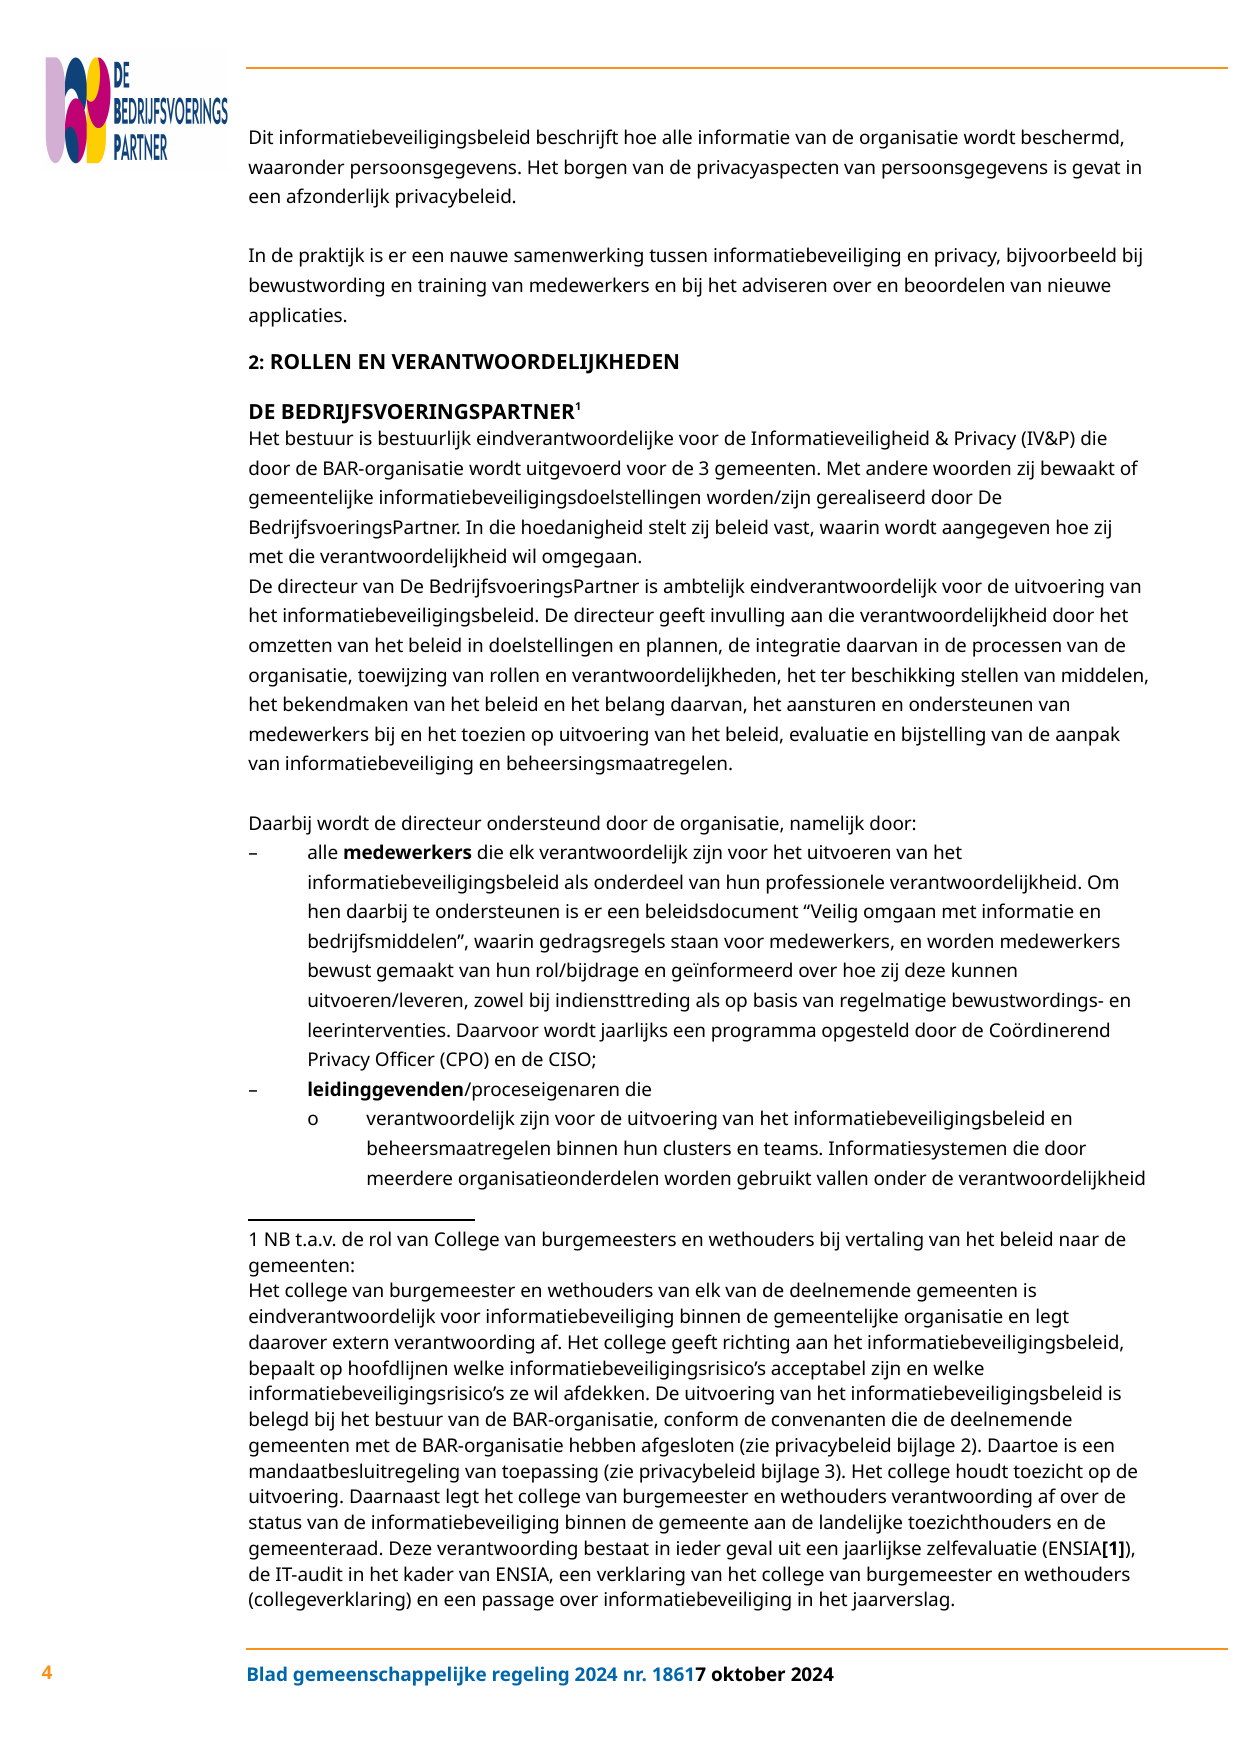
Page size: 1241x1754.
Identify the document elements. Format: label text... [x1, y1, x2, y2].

text Het bestuur is bestuurlijk eindverantwoordelijke voor de Informatieveiligheid & Privacy (IV&P) die door de BAR-organisatie wordt uitgevoerd voor de 3 gemeenten. Met andere woorden zij bewaakt of gemeentelijke informatiebeveiligingsdoelstellingen worden/zijn gerealiseerd door De BedrijfsvoeringsPartner. In die hoedanigheid stelt zij beleid vast, waarin wordt aangegeven hoe zij met die verantwoordelijkheid wil omgegaan. [248, 425, 1152, 569]
text De directeur van De BedrijfsvoeringsPartner is ambtelijk eindverantwoordelijk voor de uitvoering van het informatiebeveiligingsbeleid. De directeur geeft invulling aan die verantwoordelijkheid door het omzetten van het beleid in doelstellingen en plannen, de integratie daarvan in de processen van de organisatie, toewijzing van rollen en verantwoordelijkheden, het ter beschikking stellen van middelen, het bekendmaken van het beleid en het belang daarvan, het aansturen en ondersteunen van medewerkers bij en het toezien op uitvoering van het beleid, evaluatie en bijstelling van de aanpak van informatiebeveiliging en beheersingsmaatregelen. [248, 573, 1152, 776]
text Dit informatiebeveiligingsbeleid beschrijft hoe alle informatie van de organisatie wordt beschermd, waaronder persoonsgegevens. Het borgen van de privacyaspecten van persoonsgegevens is gevat in een afzonderlijk privacybeleid. [248, 124, 1152, 209]
picture [41, 47, 231, 172]
text NB t.a.v. de rol van College van burgemeesters en wethouders bij vertaling van het beleid naar de gemeenten: [248, 1226, 1152, 1278]
text DE BEDRIJFSVOERINGSPARTNER [248, 397, 1152, 425]
text In de praktijk is er een nauwe samenwerking tussen informatiebeveiliging en privacy, bijvoorbeeld bij bewustwording en training van medewerkers en bij het adviseren over en beoordelen van nieuwe applicaties. [248, 243, 1152, 328]
text 2: ROLLEN EN VERANTWOORDELIJKHEDEN [248, 347, 1152, 376]
text Het college van burgemeester en wethouders van elk van de deelnemende gemeenten is eindverantwoordelijk voor informatiebeveiliging binnen de gemeentelijke organisatie en legt daarover extern verantwoording af. Het college geeft richting aan het informatiebeveiligingsbeleid, bepaalt op hoofdlijnen welke informatiebeveiligingsrisico’s acceptabel zijn en welke informatiebeveiligingsrisico’s ze wil afdekken. De uitvoering van het informatiebeveiligingsbeleid is belegd bij het bestuur van de BAR-organisatie, conform de convenanten die de deelnemende gemeenten met de BAR-organisatie hebben afgesloten (zie privacybeleid bijlage 2). Daartoe is een mandaatbesluitregeling van toepassing (zie privacybeleid bijlage 3). Het college houdt toezicht op de uitvoering. Daarnaast legt het college van burgemeester en wethouders verantwoording af over de status van de informatiebeveiliging binnen de gemeente aan de landelijke toezichthouders en de gemeenteraad. Deze verantwoording bestaat in ieder geval uit een jaarlijkse zelfevaluatie (ENSIA[1]), de IT-audit in het kader van ENSIA, een verklaring van het college van burgemeester en wethouders (collegeverklaring) en een passage over informatiebeveiliging in het jaarverslag. [248, 1278, 1152, 1612]
list leidinggevenden/proceseigenaren die [248, 1076, 1152, 1102]
list verantwoordelijk zijn voor de uitvoering van het informatiebeveiligingsbeleid en beheersmaatregelen binnen hun clusters en teams. Informatiesystemen die door meerdere organisatieonderdelen worden gebruikt vallen onder de verantwoordelijkheid [307, 1106, 1152, 1191]
list alle medewerkers die elk verantwoordelijk zijn voor het uitvoeren van het informatiebeveiligingsbeleid als onderdeel van hun professionele verantwoordelijkheid. Om hen daarbij te ondersteunen is er een beleidsdocument “Veilig omgaan met informatie en bedrijfsmiddelen”, waarin gedragsregels staan voor medewerkers, en worden medewerkers bewust gemaakt van hun rol/bijdrage en geïnformeerd over hoe zij deze kunnen uitvoeren/leveren, zowel bij indiensttreding als op basis van regelmatige bewustwordings- en leerinterventies. Daarvoor wordt jaarlijks een programma opgesteld door de Coördinerend Privacy Officer (CPO) en de CISO; [248, 839, 1152, 1072]
text Daarbij wordt de directeur ondersteund door de organisatie, namelijk door: [248, 810, 1152, 836]
